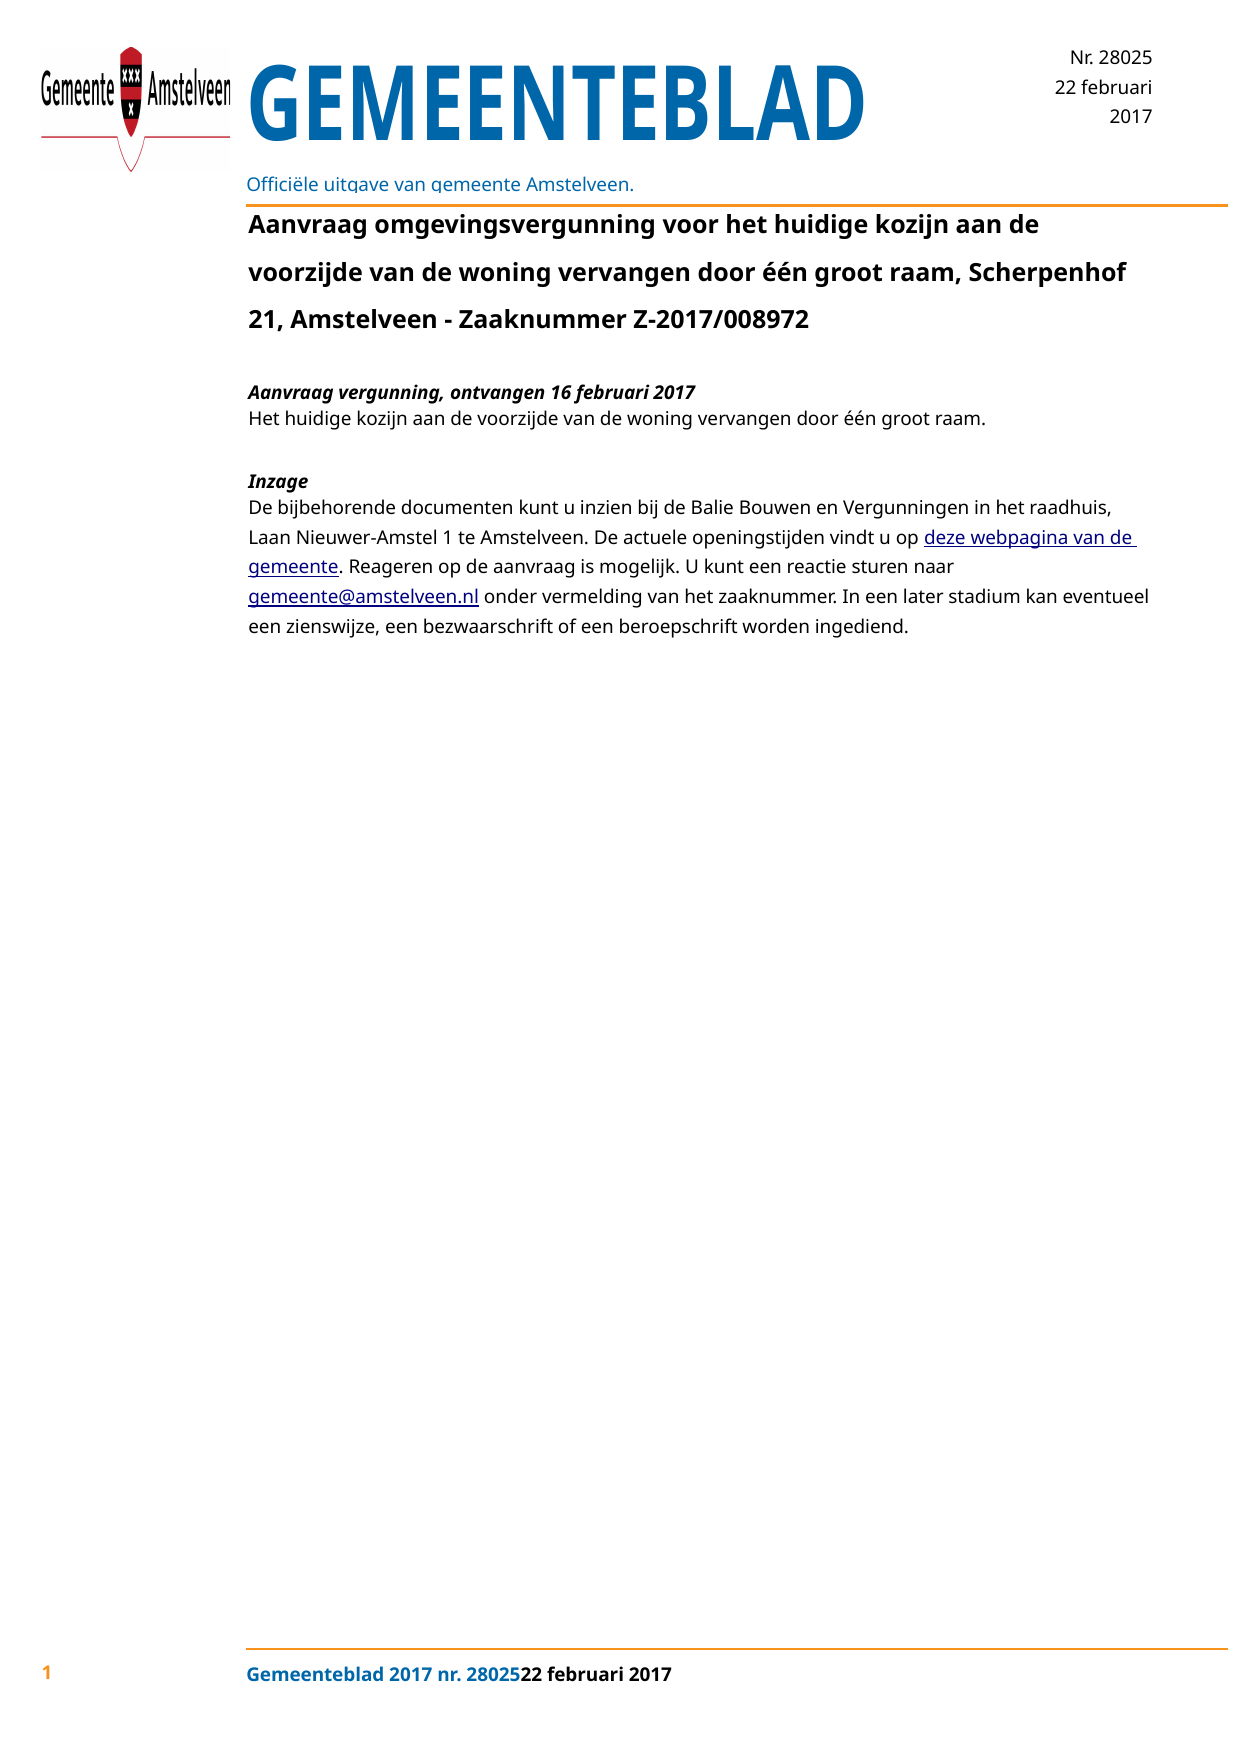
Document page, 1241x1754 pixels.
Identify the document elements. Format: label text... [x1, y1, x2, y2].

picture [41, 47, 231, 172]
text Het huidige kozijn aan de voorzijde van de woning vervangen door één groot raam. [248, 405, 1152, 431]
text Aanvraag vergunning, ontvangen 16 februari 2017 [248, 379, 1152, 405]
text De bijbehorende documenten kunt u inzien bij de Balie Bouwen en Vergunningen in het raadhuis, Laan Nieuwer-Amstel 1 te Amstelveen. De actuele openingstijden vindt u op deze webpagina van de gemeente. Reageren op de aanvraag is mogelijk. U kunt een reactie sturen naar gemeente@amstelveen.nl onder vermelding van het zaaknummer. In een later stadium kan eventueel een zienswijze, een bezwaarschrift of een beroepschrift worden ingediend. [248, 494, 1152, 638]
text Inzage [248, 469, 1152, 494]
text Aanvraag omgevingsvergunning voor het huidige kozijn aan de voorzijde van de woning vervangen door één groot raam, Scherpenhof 21, Amstelveen - Zaaknummer Z-2017/008972 [248, 207, 1152, 336]
